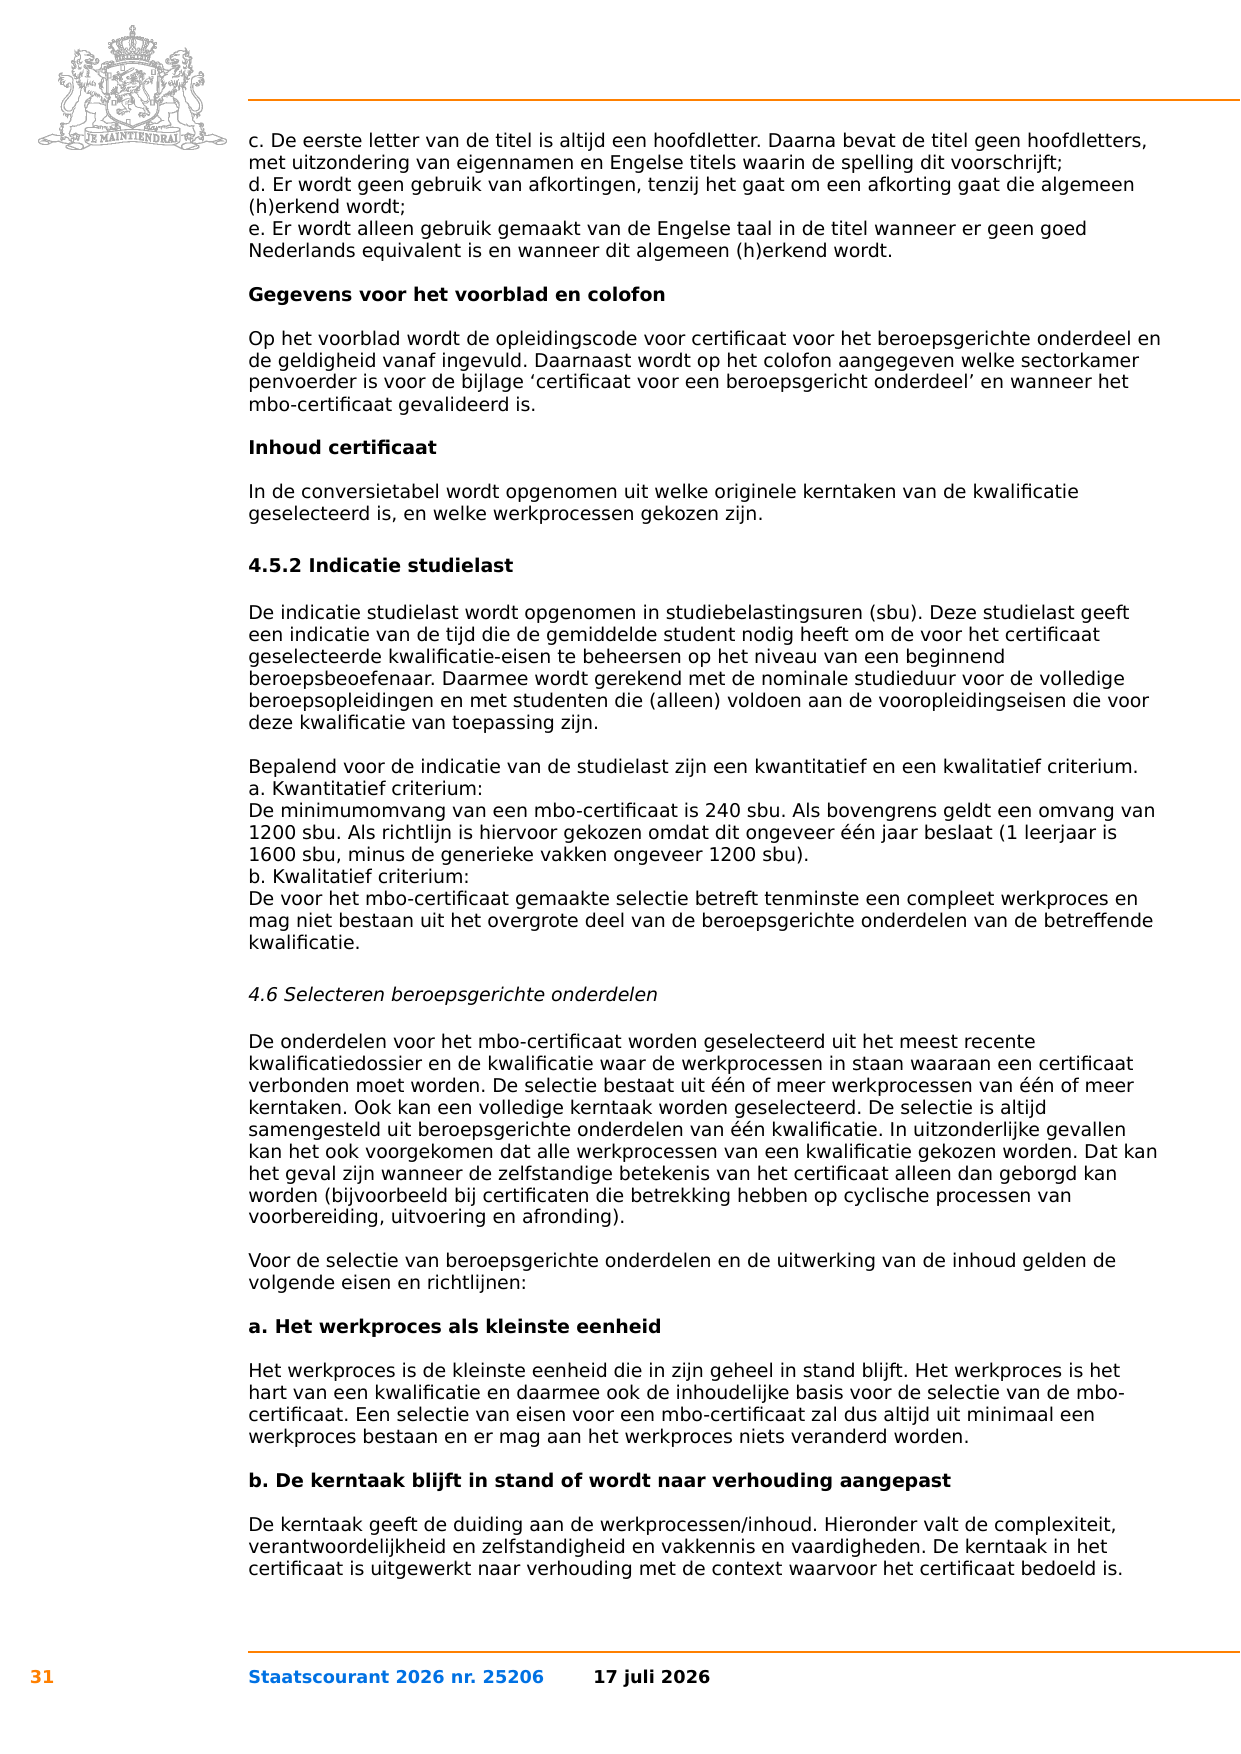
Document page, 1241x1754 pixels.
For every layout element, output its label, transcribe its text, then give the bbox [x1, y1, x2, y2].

subtitle b. De kerntaak blijft in stand of wordt naar verhouding aangepast [248, 1470, 1163, 1492]
text De indicatie studielast wordt opgenomen in studiebelastingsuren (sbu). Deze studielast geeft een indicatie van de tijd die de gemiddelde student nodig heeft om de voor het certificaat geselecteerde kwalificatie-eisen te beheersen op het niveau van een beginnend beroepsbeoefenaar. Daarmee wordt gerekend met de nominale studieduur voor de volledige beroepsopleidingen en met studenten die (alleen) voldoen aan de vooropleidingseisen die voor deze kwalificatie van toepassing zijn. [248, 602, 1163, 734]
text Bepalend voor de indicatie van de studielast zijn een kwantitatief en een kwalitatief criterium. [248, 756, 1163, 778]
text De voor het mbo-certificaat gemaakte selectie betreft tenminste een compleet werkproces en mag niet bestaan uit het overgrote deel van de beroepsgerichte onderdelen van de betreffende kwalificatie. [248, 888, 1163, 954]
subtitle Inhoud certificaat [248, 437, 1163, 459]
subtitle a. Het werkproces als kleinste eenheid [248, 1316, 1163, 1338]
text e. Er wordt alleen gebruik gemaakt van de Engelse taal in de titel wanneer er geen goed Nederlands equivalent is en wanneer dit algemeen (h)erkend wordt. [248, 218, 1163, 262]
text c. De eerste letter van de titel is altijd een hoofdletter. Daarna bevat de titel geen hoofdletters, met uitzondering van eigennamen en Engelse titels waarin de spelling dit voorschrijft; [248, 130, 1163, 174]
text b. Kwalitatief criterium: [248, 866, 1163, 888]
text De kerntaak geeft de duiding aan de werkprocessen/inhoud. Hieronder valt de complexiteit, verantwoordelijkheid en zelfstandigheid en vakkennis en vaardigheden. De kerntaak in het certificaat is uitgewerkt naar verhouding met de context waarvoor het certificaat bedoeld is. [248, 1514, 1163, 1579]
text Voor de selectie van beroepsgerichte onderdelen en de uitwerking van de inhoud gelden de volgende eisen en richtlijnen: [248, 1250, 1163, 1294]
text Op het voorblad wordt de opleidingscode voor certificaat voor het beroepsgerichte onderdeel en de geldigheid vanaf ingevuld. Daarnaast wordt op het colofon aangegeven welke sectorkamer penvoerder is voor de bijlage ‘certificaat voor een beroepsgericht onderdeel’ en wanneer het mbo-certificaat gevalideerd is. [248, 327, 1163, 415]
text d. Er wordt geen gebruik van afkortingen, tenzij het gaat om een afkorting gaat die algemeen (h)erkend wordt; [248, 174, 1163, 218]
picture [38, 25, 227, 150]
text De minimumomvang van een mbo-certificaat is 240 sbu. Als bovengrens geldt een omvang van 1200 sbu. Als richtlijn is hiervoor gekozen omdat dit ongeveer één jaar beslaat (1 leerjaar is 1600 sbu, minus de generieke vakken ongeveer 1200 sbu). [248, 800, 1163, 866]
text a. Kwantitatief criterium: [248, 778, 1163, 800]
text Het werkproces is de kleinste eenheid die in zijn geheel in stand blijft. Het werkproces is het hart van een kwalificatie en daarmee ook de inhoudelijke basis voor de selectie van de mbo-certificaat. Een selectie van eisen voor een mbo-certificaat zal dus altijd uit minimaal een werkproces bestaan en er mag aan het werkproces niets veranderd worden. [248, 1360, 1163, 1448]
text De onderdelen voor het mbo-certificaat worden geselecteerd uit het meest recente kwalificatiedossier en de kwalificatie waar de werkprocessen in staan waaraan een certificaat verbonden moet worden. De selectie bestaat uit één of meer werkprocessen van één of meer kerntaken. Ook kan een volledige kerntaak worden geselecteerd. De selectie is altijd samengesteld uit beroepsgerichte onderdelen van één kwalificatie. In uitzonderlijke gevallen kan het ook voorgekomen dat alle werkprocessen van een kwalificatie gekozen worden. Dat kan het geval zijn wanneer de zelfstandige betekenis van het certificaat alleen dan geborgd kan worden (bijvoorbeeld bij certificaten die betrekking hebben op cyclische processen van voorbereiding, uitvoering en afronding). [248, 1031, 1163, 1228]
subtitle 4.5.2 Indicatie studielast [248, 555, 1163, 577]
subtitle Gegevens voor het voorblad en colofon [248, 284, 1163, 306]
text In de conversietabel wordt opgenomen uit welke originele kerntaken van de kwalificatie geselecteerd is, en welke werkprocessen gekozen zijn. [248, 481, 1163, 525]
subtitle 4.6 Selecteren beroepsgerichte onderdelen [248, 984, 1163, 1006]
